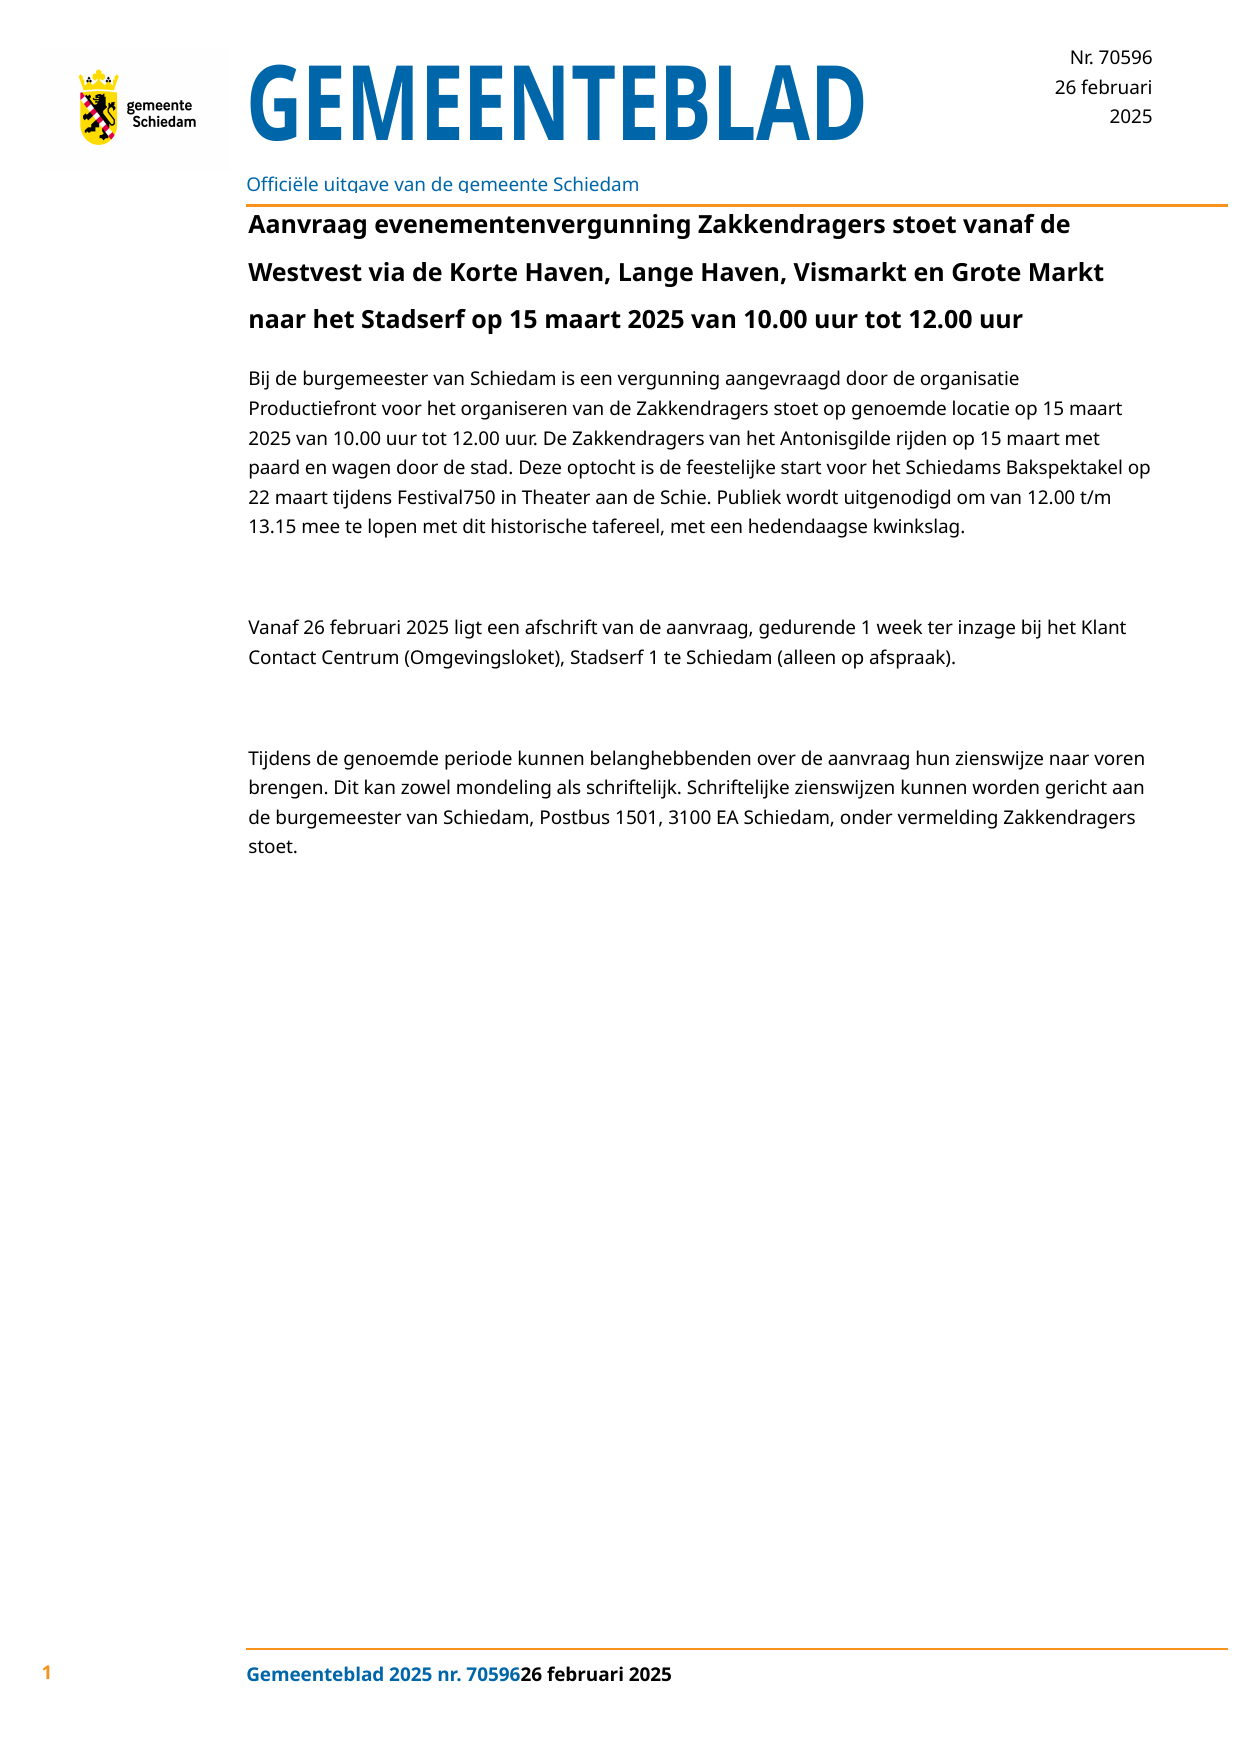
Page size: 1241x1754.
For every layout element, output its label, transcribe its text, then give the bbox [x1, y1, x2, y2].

text Vanaf 26 februari 2025 ligt een afschrift van de aanvraag, gedurende 1 week ter inzage bij het Klant Contact Centrum (Omgevingsloket), Stadserf 1 te Schiedam (alleen op afspraak). [248, 614, 1152, 669]
text Aanvraag evenementenvergunning Zakkendragers stoet vanaf de Westvest via de Korte Haven, Lange Haven, Vismarkt en Grote Markt naar het Stadserf op 15 maart 2025 van 10.00 uur tot 12.00 uur [248, 207, 1152, 336]
text Tijdens de genoemde periode kunnen belanghebbenden over de aanvraag hun zienswijze naar voren brengen. Dit kan zowel mondeling als schriftelijk. Schriftelijke zienswijzen kunnen worden gericht aan de burgemeester van Schiedam, Postbus 1501, 3100 EA Schiedam, onder vermelding Zakkendragers stoet. [248, 745, 1152, 859]
text Bij de burgemeester van Schiedam is een vergunning aangevraagd door de organisatie Productiefront voor het organiseren van de Zakkendragers stoet op genoemde locatie op 15 maart 2025 van 10.00 uur tot 12.00 uur. De Zakkendragers van het Antonisgilde rijden op 15 maart met paard en wagen door de stad. Deze optocht is de feestelijke start voor het Schiedams Bakspektakel op 22 maart tijdens Festival750 in Theater aan de Schie. Publiek wordt uitgenodigd om van 12.00 t/m 13.15 mee te lopen met dit historische tafereel, met een hedendaagse kwinkslag. [248, 366, 1152, 539]
picture [41, 47, 231, 172]
